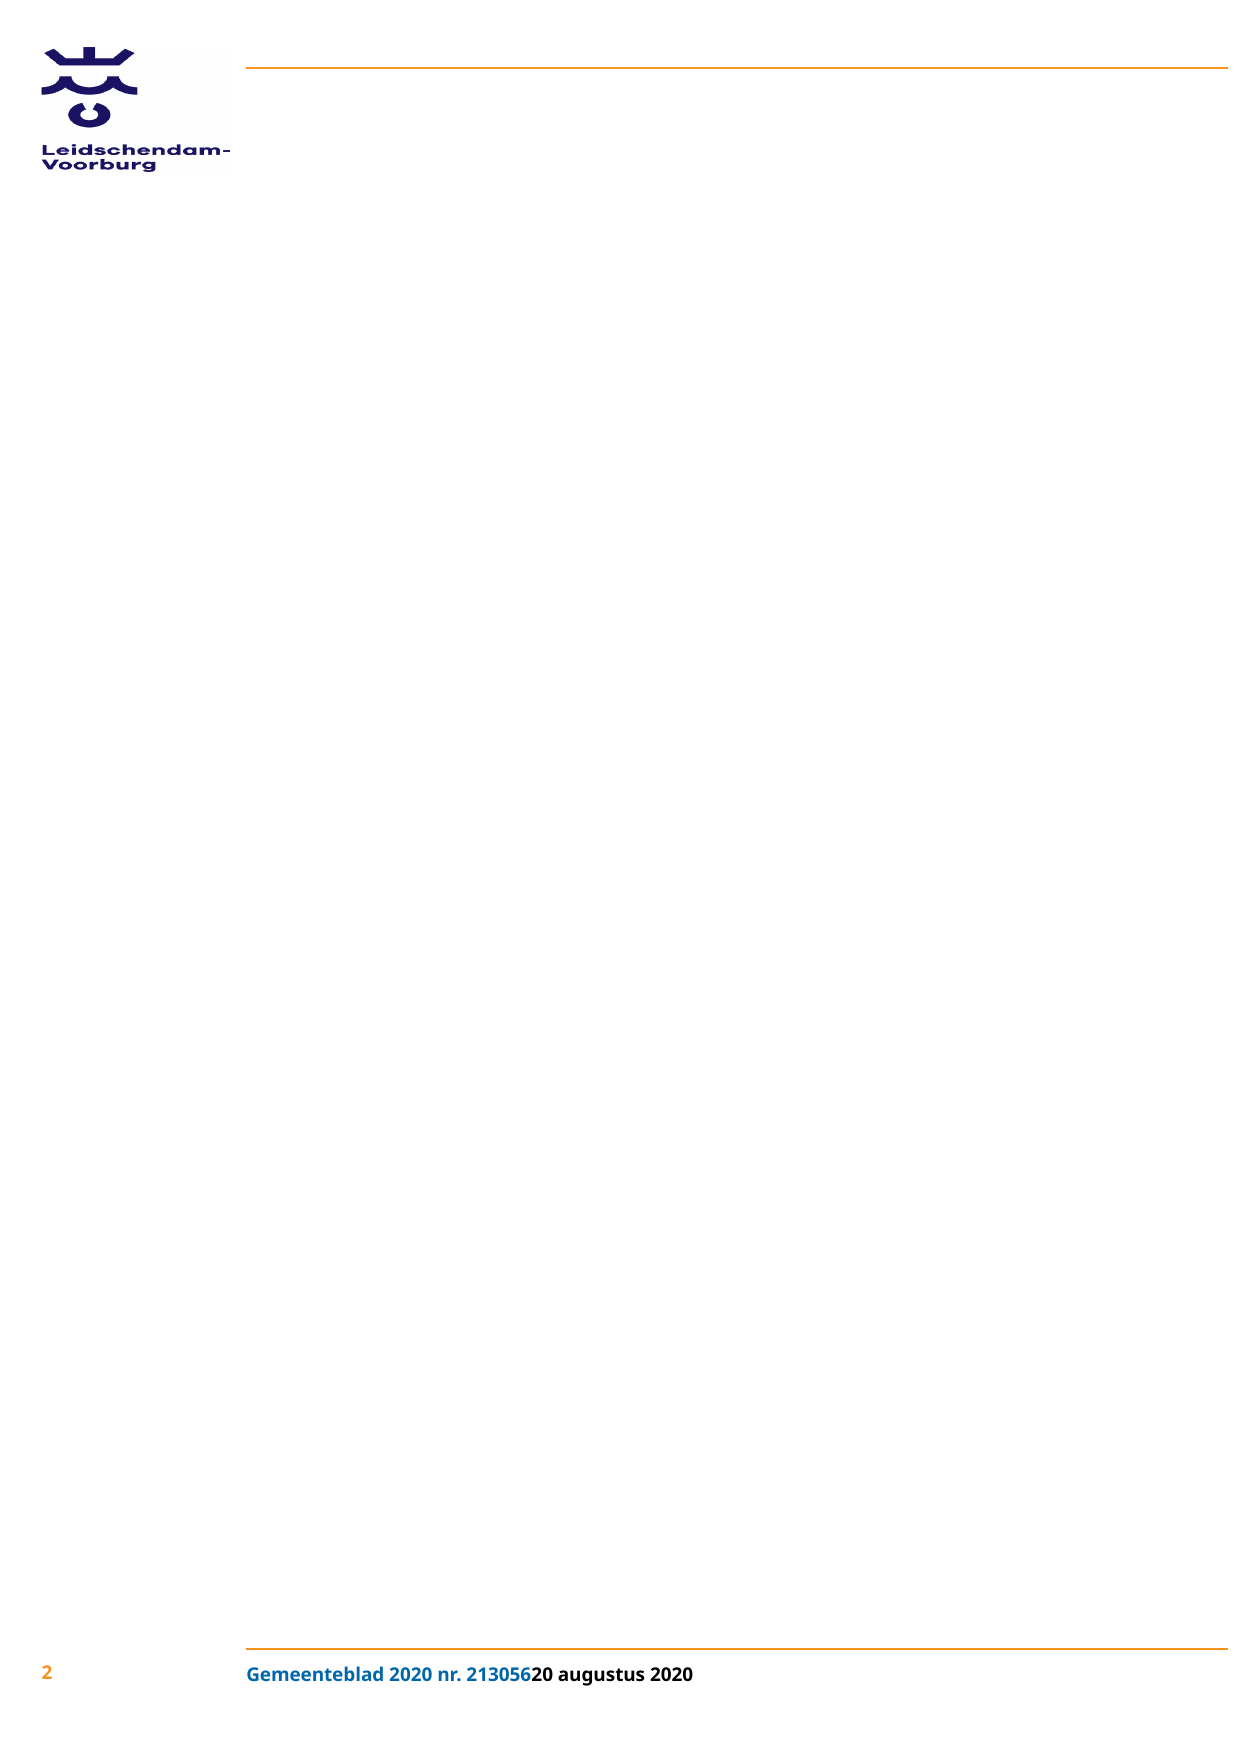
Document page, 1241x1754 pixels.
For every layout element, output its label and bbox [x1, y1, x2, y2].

picture [41, 47, 231, 172]
